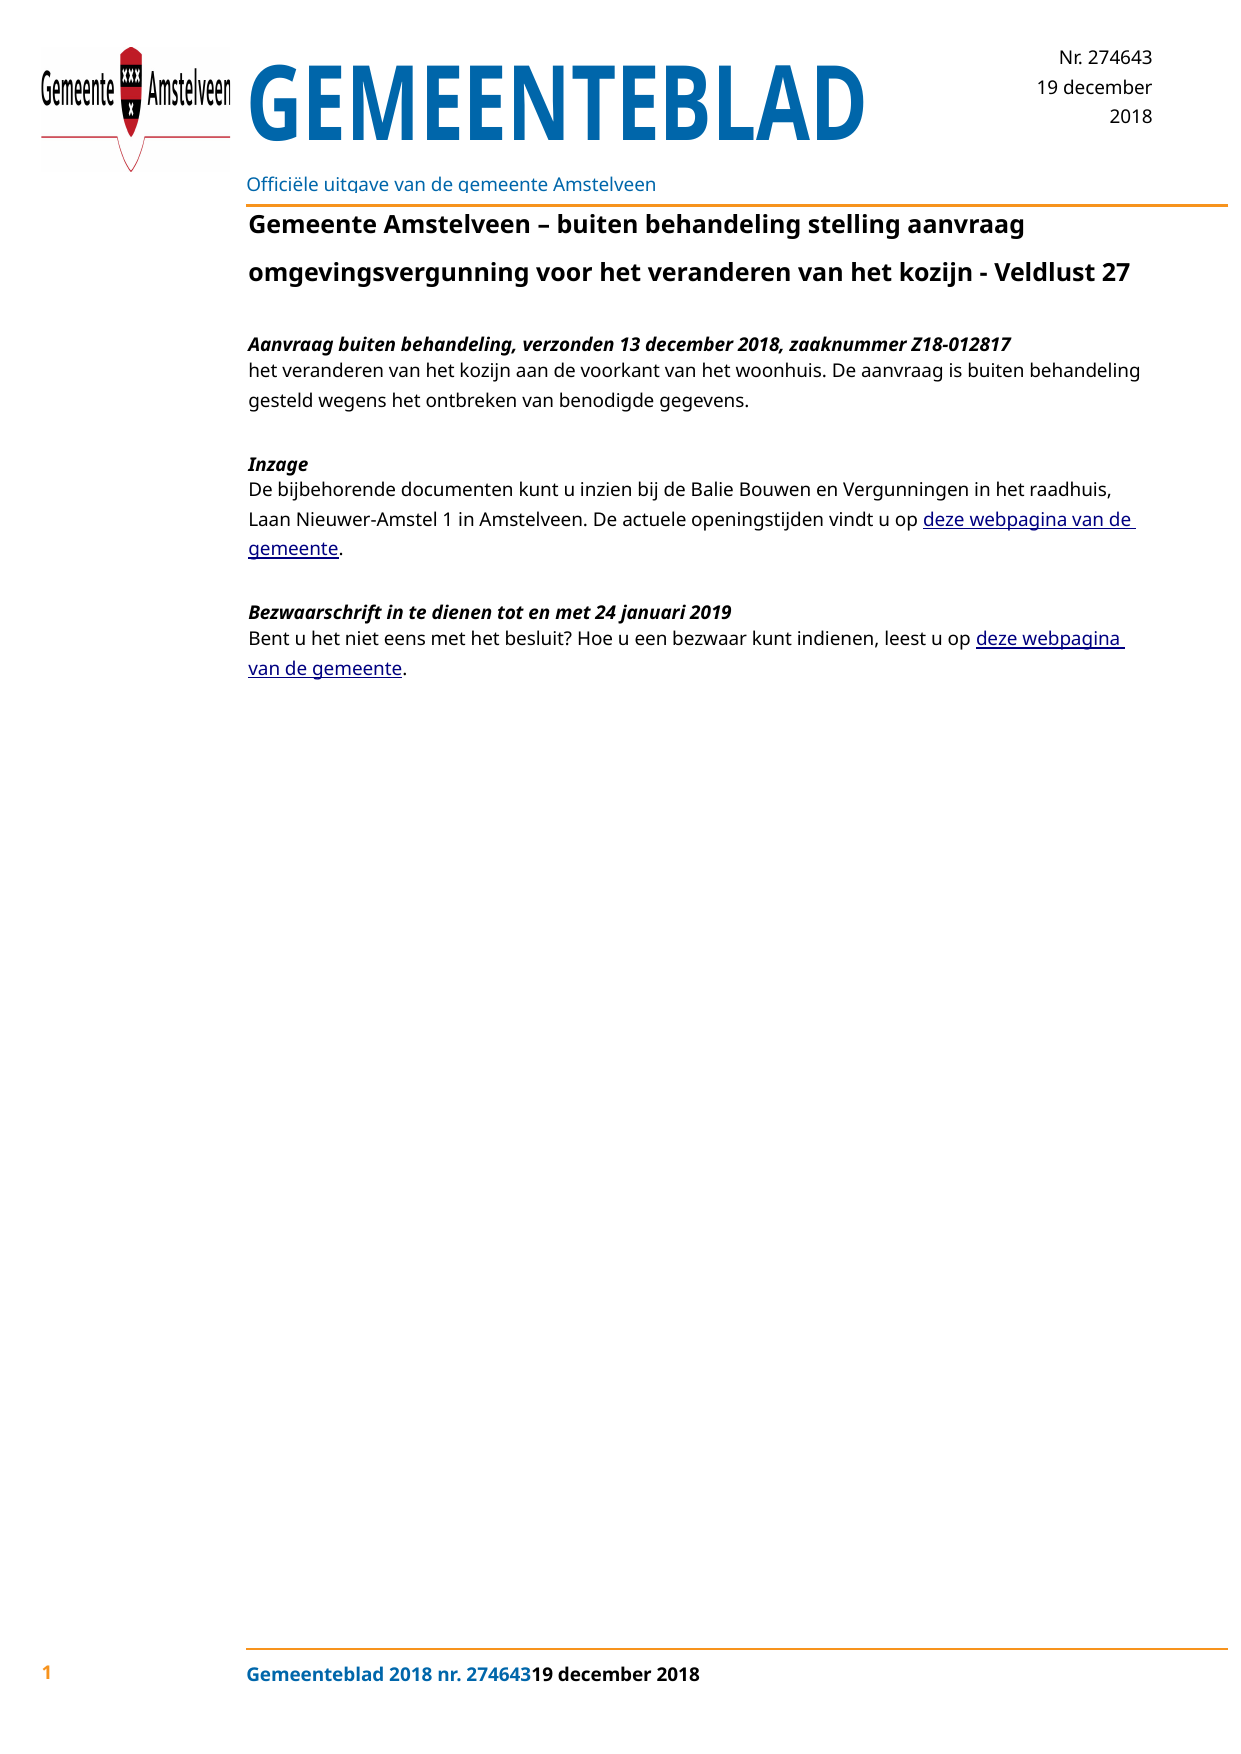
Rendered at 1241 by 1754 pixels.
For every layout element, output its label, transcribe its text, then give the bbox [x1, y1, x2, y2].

text Gemeente Amstelveen – buiten behandeling stelling aanvraag omgevingsvergunning voor het veranderen van het kozijn - Veldlust 27 [248, 207, 1152, 288]
text De bijbehorende documenten kunt u inzien bij de Balie Bouwen en Vergunningen in het raadhuis, Laan Nieuwer-Amstel 1 in Amstelveen. De actuele openingstijden vindt u op deze webpagina van de gemeente. [248, 476, 1152, 561]
text Bezwaarschrift in te dienen tot en met 24 januari 2019 [248, 599, 1152, 625]
text Aanvraag buiten behandeling, verzonden 13 december 2018, zaaknummer Z18-012817 [248, 331, 1152, 357]
text het veranderen van het kozijn aan de voorkant van het woonhuis. De aanvraag is buiten behandeling gesteld wegens het ontbreken van benodigde gegevens. [248, 357, 1152, 412]
text Bent u het niet eens met het besluit? Hoe u een bezwaar kunt indienen, leest u op deze webpagina van de gemeente. [248, 625, 1152, 681]
text Inzage [248, 451, 1152, 476]
picture [41, 47, 231, 172]
